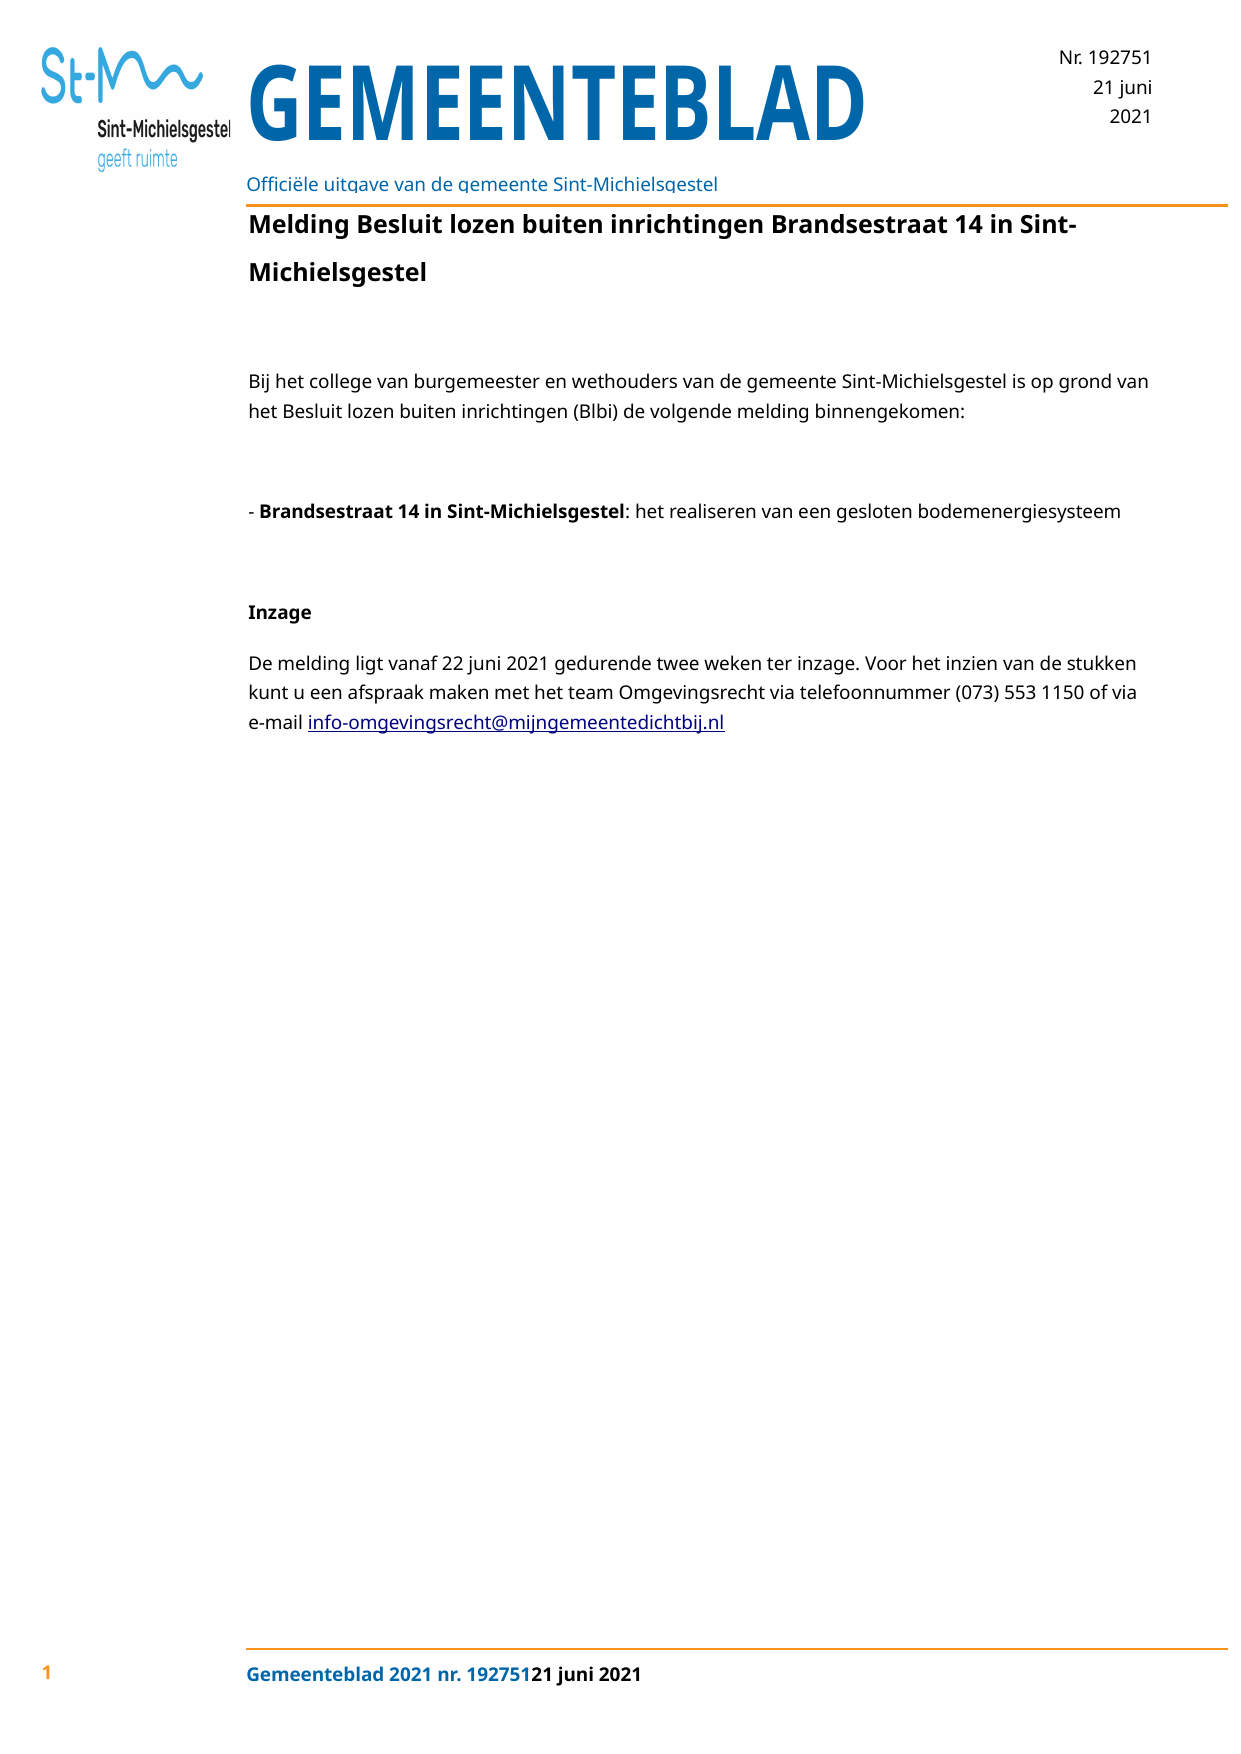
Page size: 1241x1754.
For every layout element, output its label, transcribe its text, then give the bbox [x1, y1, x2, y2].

text - Brandsestraat 14 in Sint-Michielsgestel: het realiseren van een gesloten bodemenergiesysteem [248, 499, 1152, 524]
text De melding ligt vanaf 22 juni 2021 gedurende twee weken ter inzage. Voor het inzien van de stukken kunt u een afspraak maken met het team Omgevingsrecht via telefoonnummer (073) 553 1150 of via e-mail info-omgevingsrecht@mijngemeentedichtbij.nl [248, 650, 1152, 735]
text Inzage [248, 599, 1152, 625]
text Bij het college van burgemeester en wethouders van de gemeente Sint-Michielsgestel is op grond van het Besluit lozen buiten inrichtingen (Blbi) de volgende melding binnengekomen: [248, 368, 1152, 424]
text Melding Besluit lozen buiten inrichtingen Brandsestraat 14 in Sint-Michielsgestel [248, 207, 1152, 288]
picture [41, 47, 231, 172]
